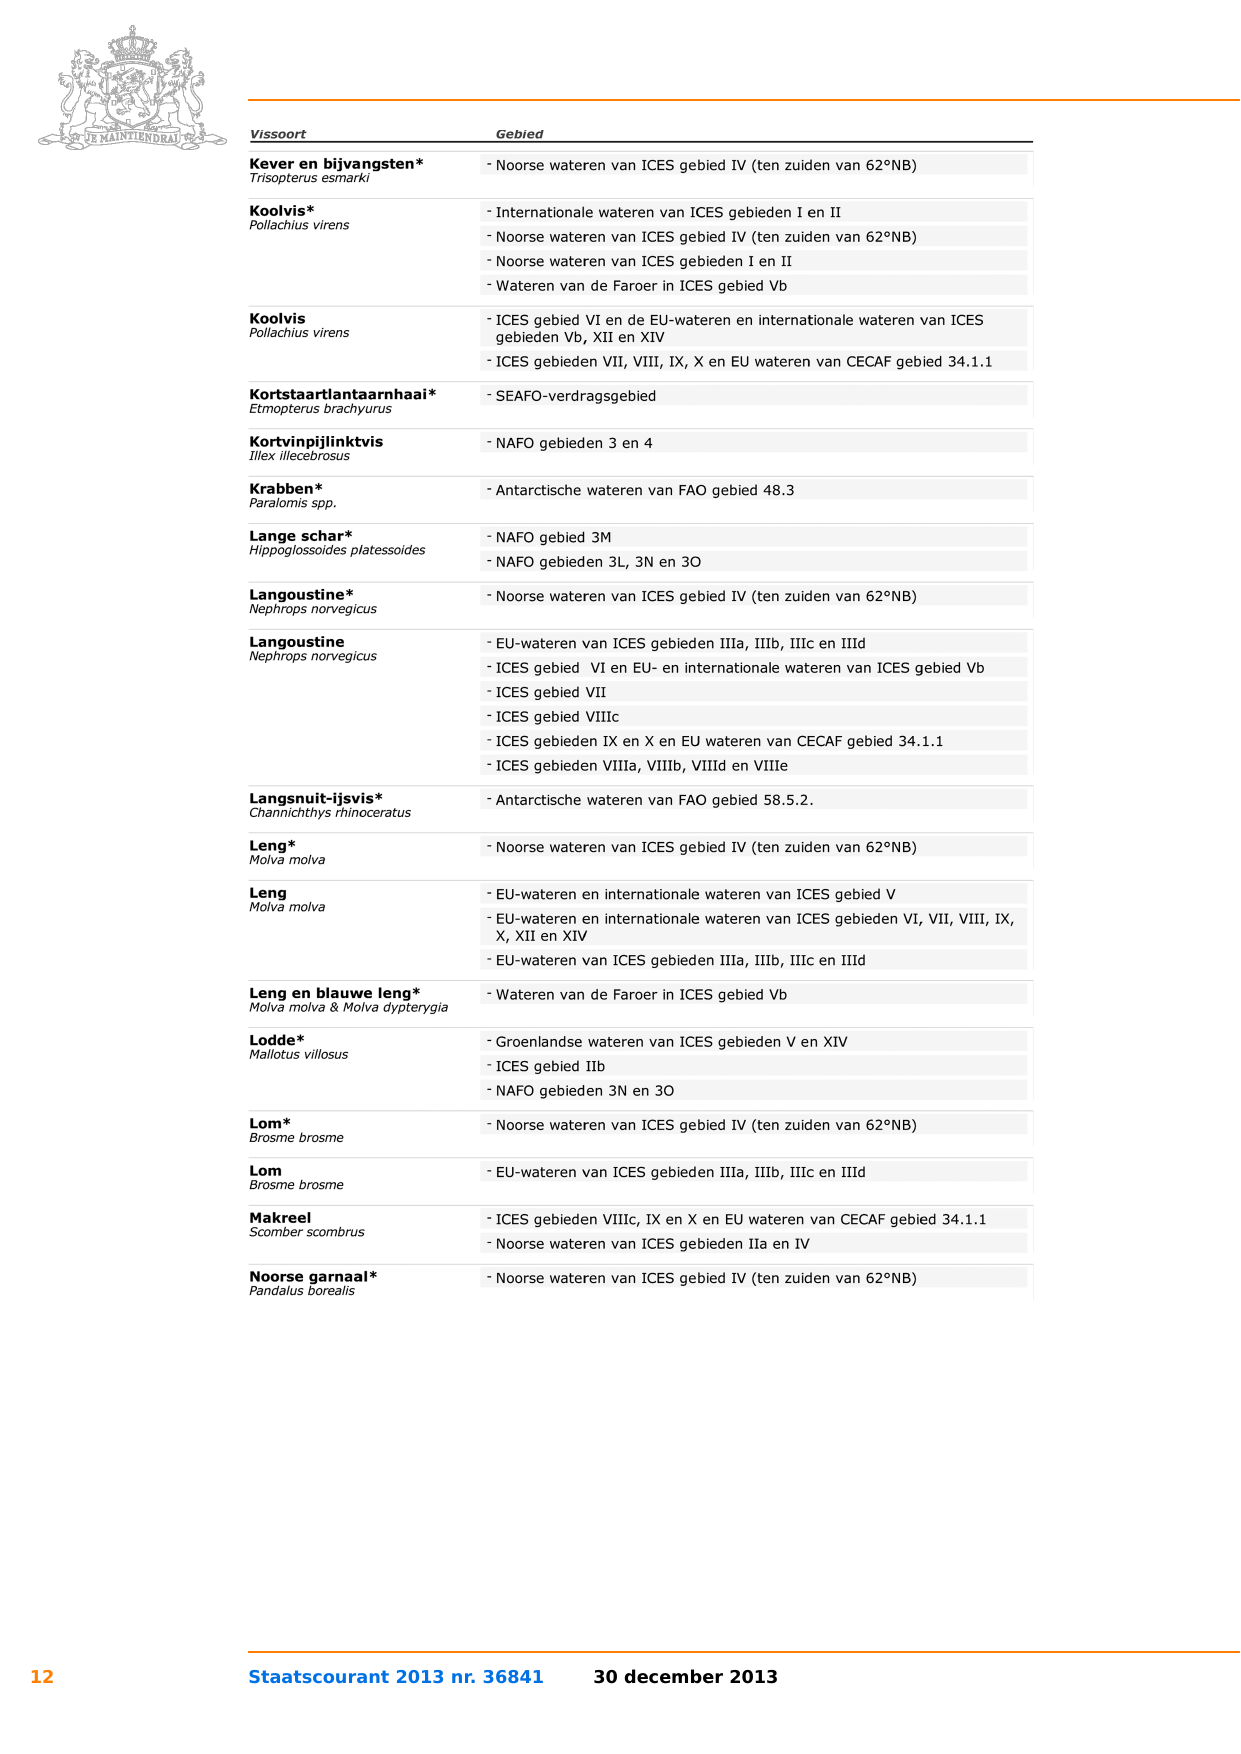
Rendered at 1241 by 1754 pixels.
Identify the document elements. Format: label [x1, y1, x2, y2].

picture [38, 25, 227, 150]
text [248, 130, 1163, 1304]
picture [248, 130, 1034, 1300]
